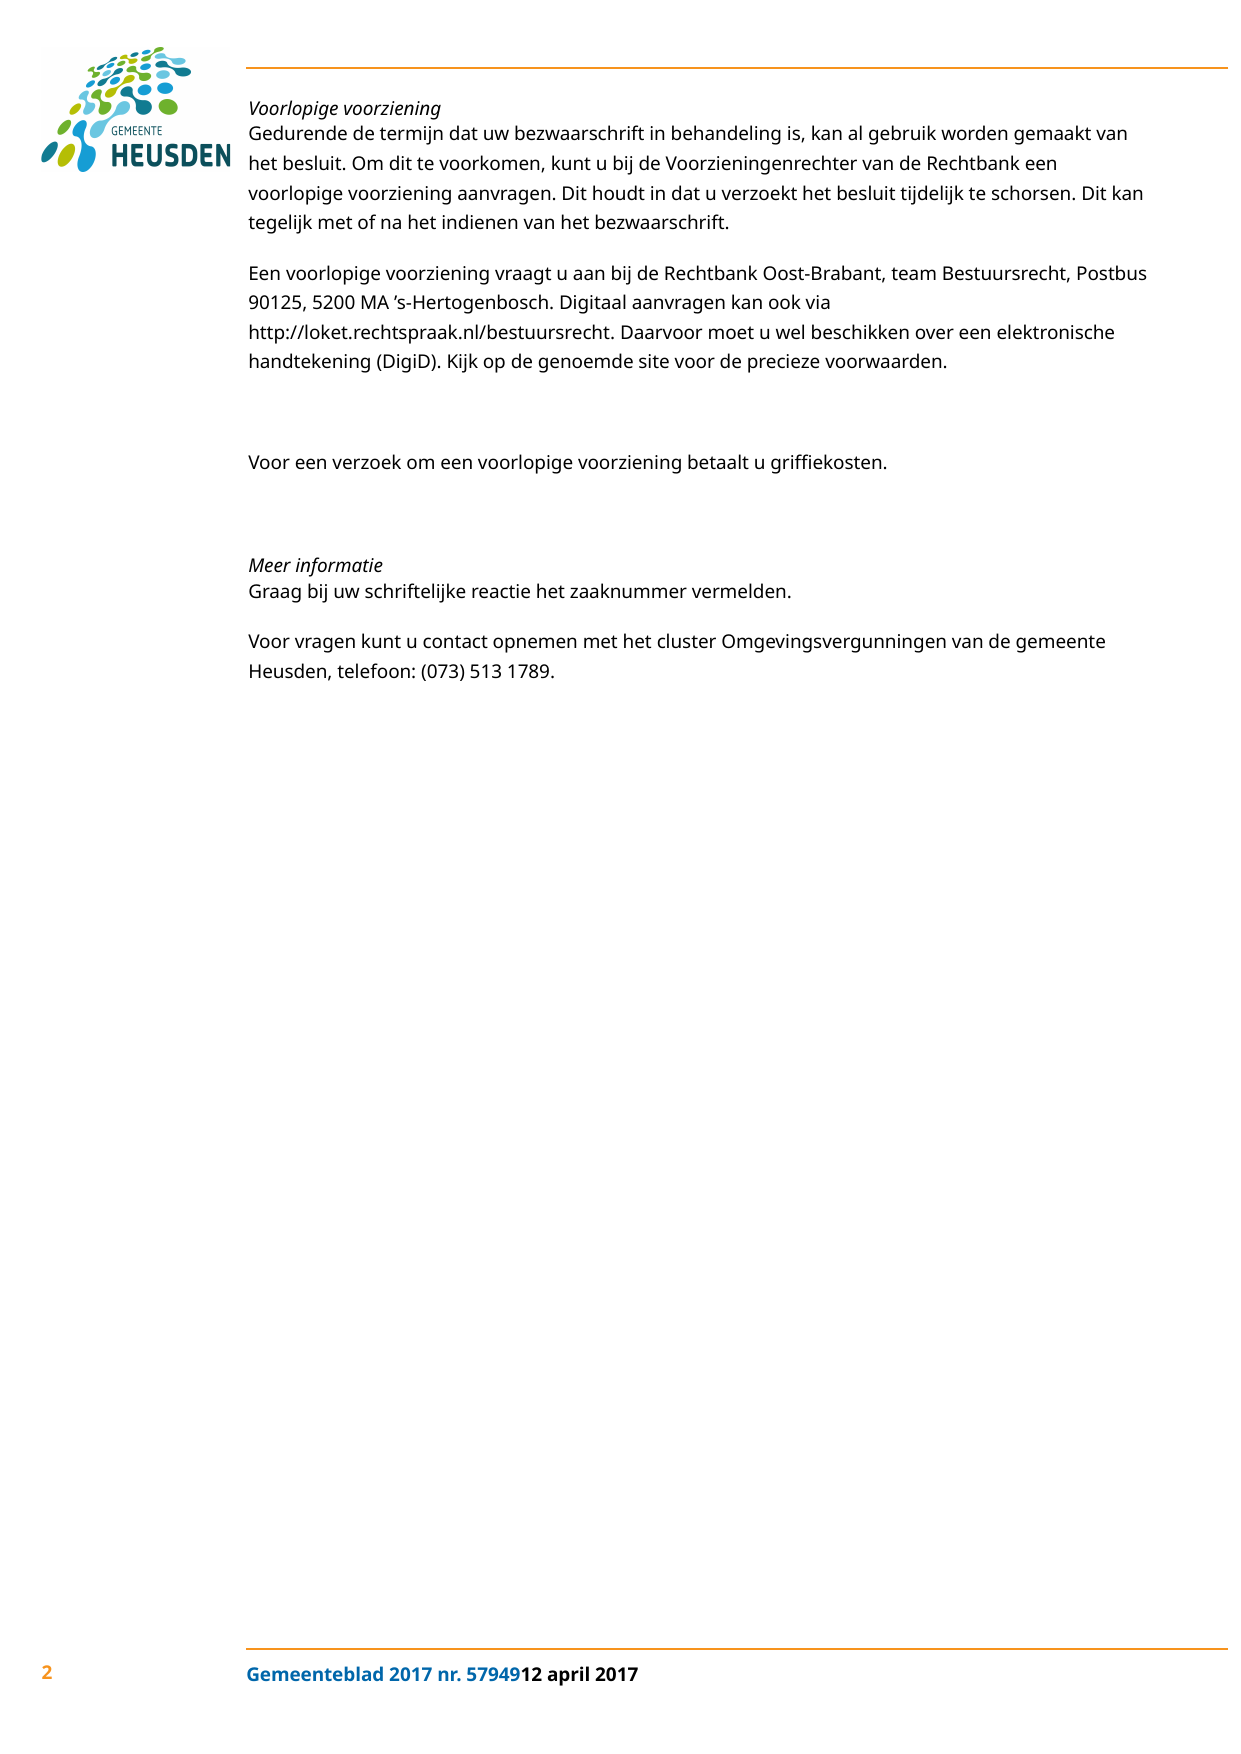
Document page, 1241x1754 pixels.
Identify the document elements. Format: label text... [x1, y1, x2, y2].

text Voor vragen kunt u contact opnemen met het cluster Omgevingsvergunningen van de gemeente Heusden, telefoon: (073) 513 1789. [248, 629, 1152, 684]
picture [41, 47, 231, 172]
text Graag bij uw schriftelijke reactie het zaaknummer vermelden. [248, 578, 1152, 604]
text Een voorlopige voorziening vraagt u aan bij de Rechtbank Oost-Brabant, team Bestuursrecht, Postbus 90125, 5200 MA ’s-Hertogenbosch. Digitaal aanvragen kan ook via http://loket.rechtspraak.nl/bestuursrecht. Daarvoor moet u wel beschikken over een elektronische handtekening (DigiD). Kijk op de genoemde site voor de precieze voorwaarden. [248, 260, 1152, 374]
text Gedurende de termijn dat uw bezwaarschrift in behandeling is, kan al gebruik worden gemaakt van het besluit. Om dit te voorkomen, kunt u bij de Voorzieningenrechter van de Rechtbank een voorlopige voorziening aanvragen. Dit houdt in dat u verzoekt het besluit tijdelijk te schorsen. Dit kan tegelijk met of na het indienen van het bezwaarschrift. [248, 121, 1152, 235]
text Meer informatie [248, 552, 1152, 578]
text Voor een verzoek om een voorlopige voorziening betaalt u griffiekosten. [248, 449, 1152, 475]
text Voorlopige voorziening [248, 95, 1152, 121]
